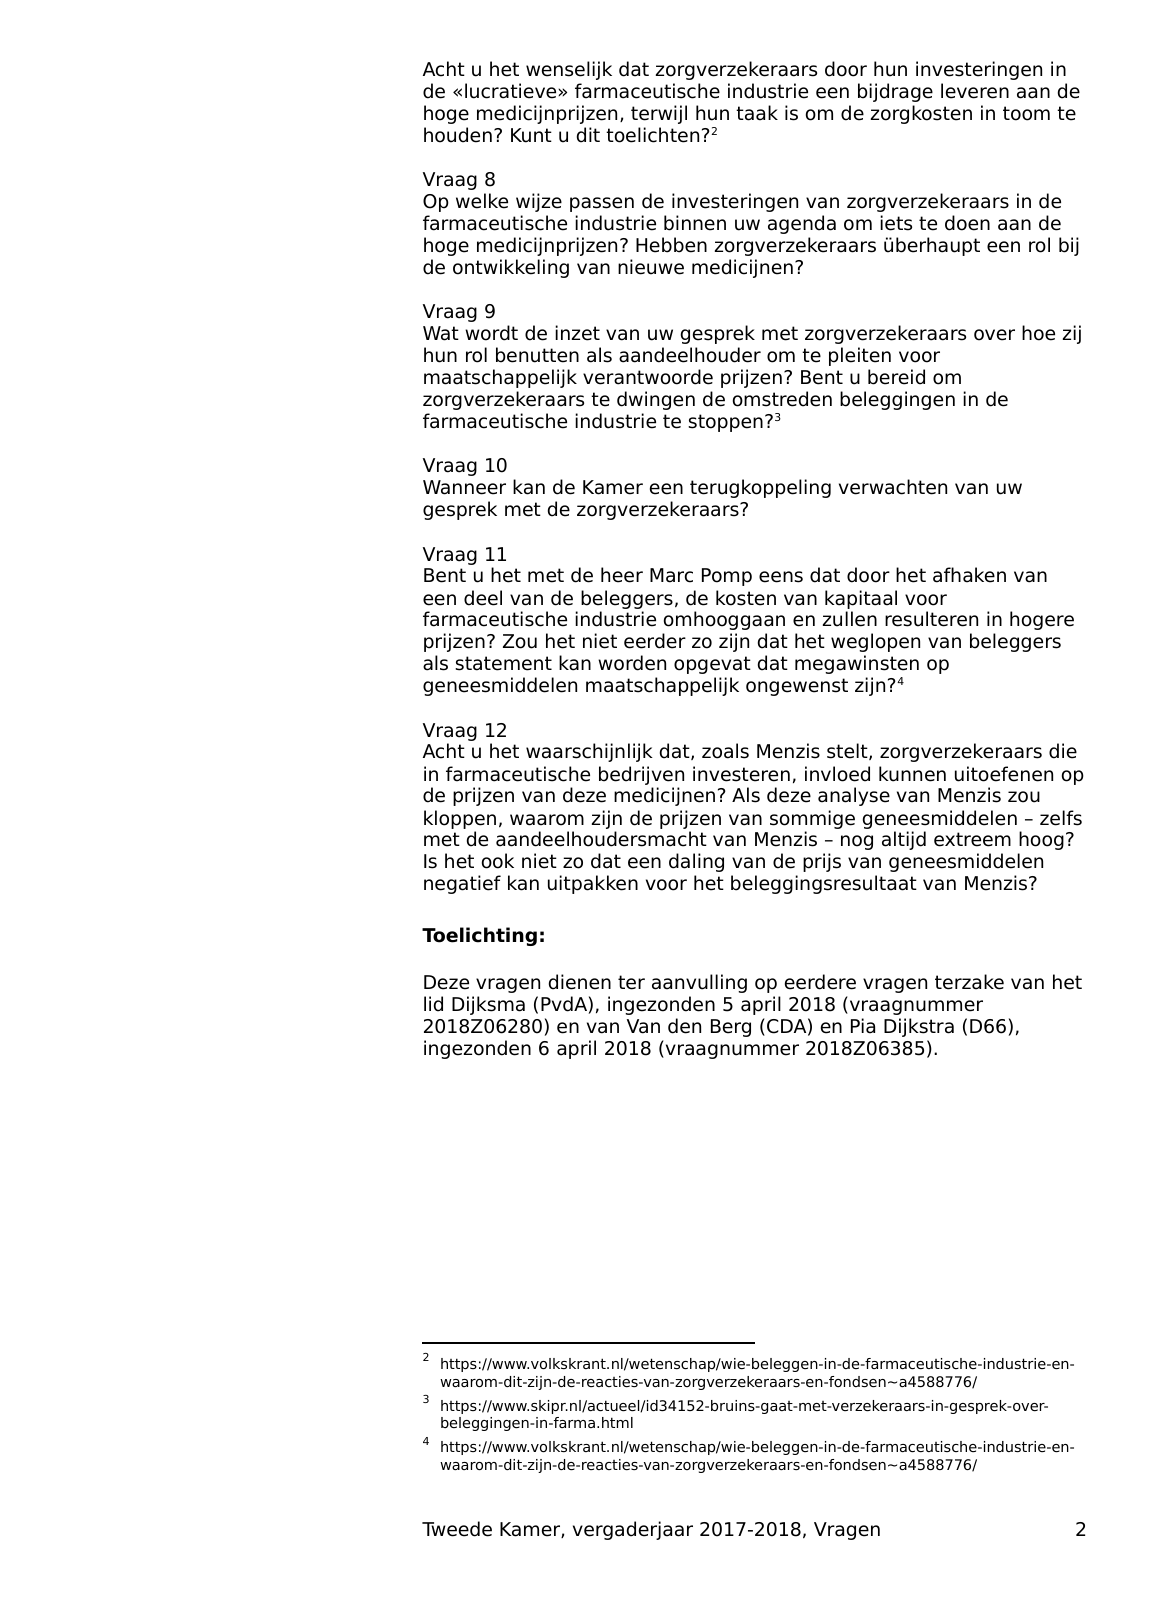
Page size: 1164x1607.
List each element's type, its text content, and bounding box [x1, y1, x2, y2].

text Vraag 9 [422, 301, 1087, 323]
text Vraag 12 [422, 719, 1087, 741]
text Acht u het waarschijnlijk dat, zoals Menzis stelt, zorgverzekeraars die in farmaceutische bedrijven investeren, invloed kunnen uitoefenen op de prijzen van deze medicijnen? Als deze analyse van Menzis zou kloppen, waarom zijn de prijzen van sommige geneesmiddelen – zelfs met de aandeelhoudersmacht van Menzis – nog altijd extreem hoog? Is het ook niet zo dat een daling van de prijs van geneesmiddelen negatief kan uitpakken voor het beleggingsresultaat van Menzis? [422, 741, 1087, 895]
text Deze vragen dienen ter aanvulling op eerdere vragen terzake van het lid Dijksma (PvdA), ingezonden 5 april 2018 (vraagnummer 2018Z06280) en van Van den Berg (CDA) en Pia Dijkstra (D66), ingezonden 6 april 2018 (vraagnummer 2018Z06385). [422, 972, 1087, 1060]
text Wanneer kan de Kamer een terugkoppeling verwachten van uw gesprek met de zorgverzekeraars? [422, 477, 1087, 521]
text Vraag 10 [422, 455, 1087, 477]
text https://www.volkskrant.nl/wetenschap/wie-beleggen-in-de-farmaceutische-industrie-en-waarom-dit-zijn-de-reacties-van-zorgverzekeraars-en-fondsen~a4588776/ [422, 1435, 1087, 1474]
text Acht u het wenselijk dat zorgverzekeraars door hun investeringen in de «lucratieve» farmaceutische industrie een bijdrage leveren aan de hoge medicijnprijzen, terwijl hun taak is om de zorgkosten in toom te houden? Kunt u dit toelichten? [422, 59, 1087, 147]
text Bent u het met de heer Marc Pomp eens dat door het afhaken van een deel van de beleggers, de kosten van kapitaal voor farmaceutische industrie omhooggaan en zullen resulteren in hogere prijzen? Zou het niet eerder zo zijn dat het weglopen van beleggers als statement kan worden opgevat dat megawinsten op geneesmiddelen maatschappelijk ongewenst zijn? [422, 565, 1087, 697]
text https://www.volkskrant.nl/wetenschap/wie-beleggen-in-de-farmaceutische-industrie-en-waarom-dit-zijn-de-reacties-van-zorgverzekeraars-en-fondsen~a4588776/ [422, 1352, 1087, 1391]
text Vraag 8 [422, 169, 1087, 191]
text Wat wordt de inzet van uw gesprek met zorgverzekeraars over hoe zij hun rol benutten als aandeelhouder om te pleiten voor maatschappelijk verantwoorde prijzen? Bent u bereid om zorgverzekeraars te dwingen de omstreden beleggingen in de farmaceutische industrie te stoppen? [422, 323, 1087, 433]
text Vraag 11 [422, 543, 1087, 565]
text https://www.skipr.nl/actueel/id34152-bruins-gaat-met-verzekeraars-in-gesprek-over-beleggingen-in-farma.html [422, 1393, 1087, 1432]
text Op welke wijze passen de investeringen van zorgverzekeraars in de farmaceutische industrie binnen uw agenda om iets te doen aan de hoge medicijnprijzen? Hebben zorgverzekeraars überhaupt een rol bij de ontwikkeling van nieuwe medicijnen? [422, 191, 1087, 279]
subtitle Toelichting: [422, 925, 1087, 947]
